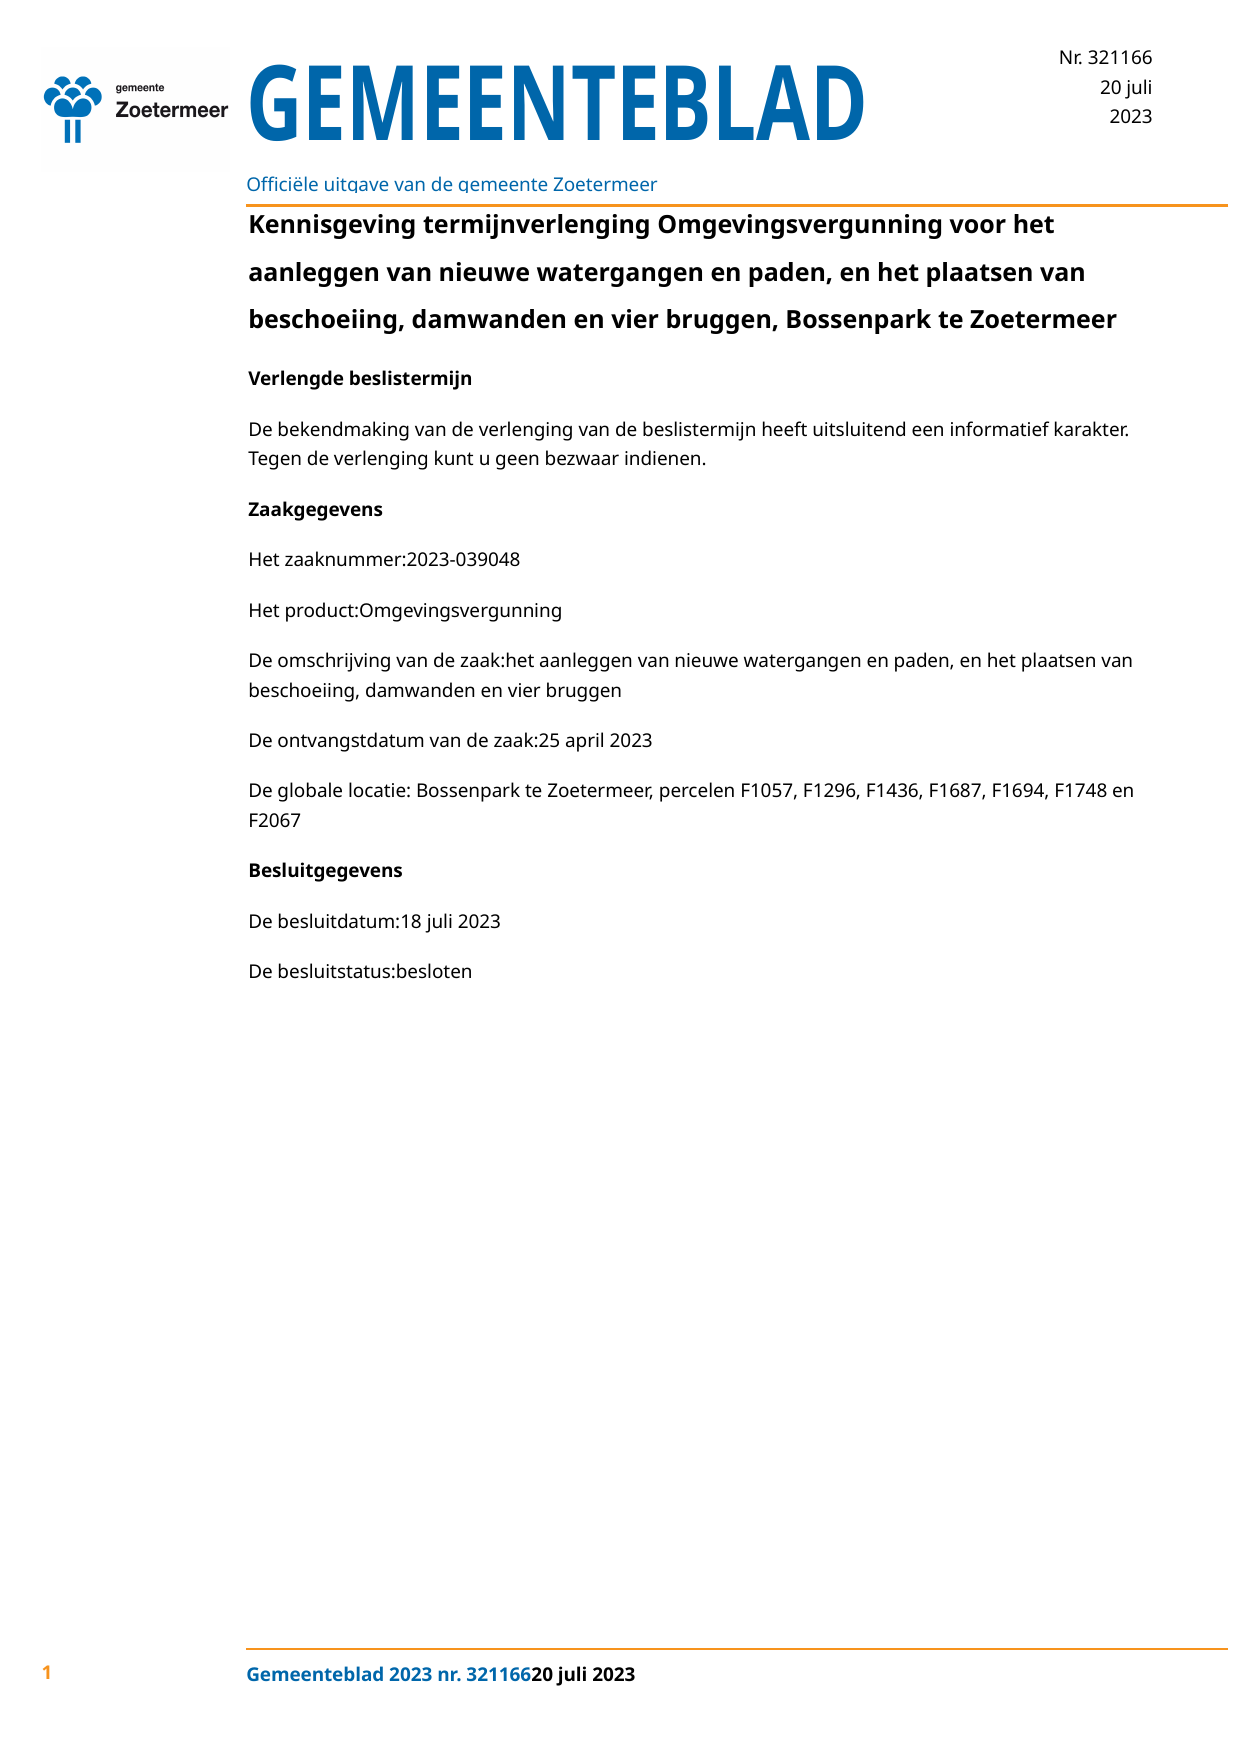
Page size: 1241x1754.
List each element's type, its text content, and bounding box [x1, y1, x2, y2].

text Zaakgegevens [248, 496, 1152, 522]
text Besluitgegevens [248, 858, 1152, 883]
text Verlengde beslistermijn [248, 366, 1152, 391]
text De omschrijving van de zaak:het aanleggen van nieuwe watergangen en paden, en het plaatsen van beschoeiing, damwanden en vier bruggen [248, 647, 1152, 702]
text De ontvangstdatum van de zaak:25 april 2023 [248, 727, 1152, 753]
text Kennisgeving termijnverlenging Omgevingsvergunning voor het aanleggen van nieuwe watergangen en paden, en het plaatsen van beschoeiing, damwanden en vier bruggen, Bossenpark te Zoetermeer [248, 207, 1152, 336]
text De besluitstatus:besloten [248, 958, 1152, 984]
text Het zaaknummer:2023-039048 [248, 546, 1152, 572]
text De bekendmaking van de verlenging van de beslistermijn heeft uitsluitend een informatief karakter. Tegen de verlenging kunt u geen bezwaar indienen. [248, 416, 1152, 471]
text Het product:Omgevingsvergunning [248, 597, 1152, 622]
text De globale locatie: Bossenpark te Zoetermeer, percelen F1057, F1296, F1436, F1687, F1694, F1748 en F2067 [248, 778, 1152, 833]
text De besluitdatum:18 juli 2023 [248, 908, 1152, 934]
picture [41, 47, 231, 172]
